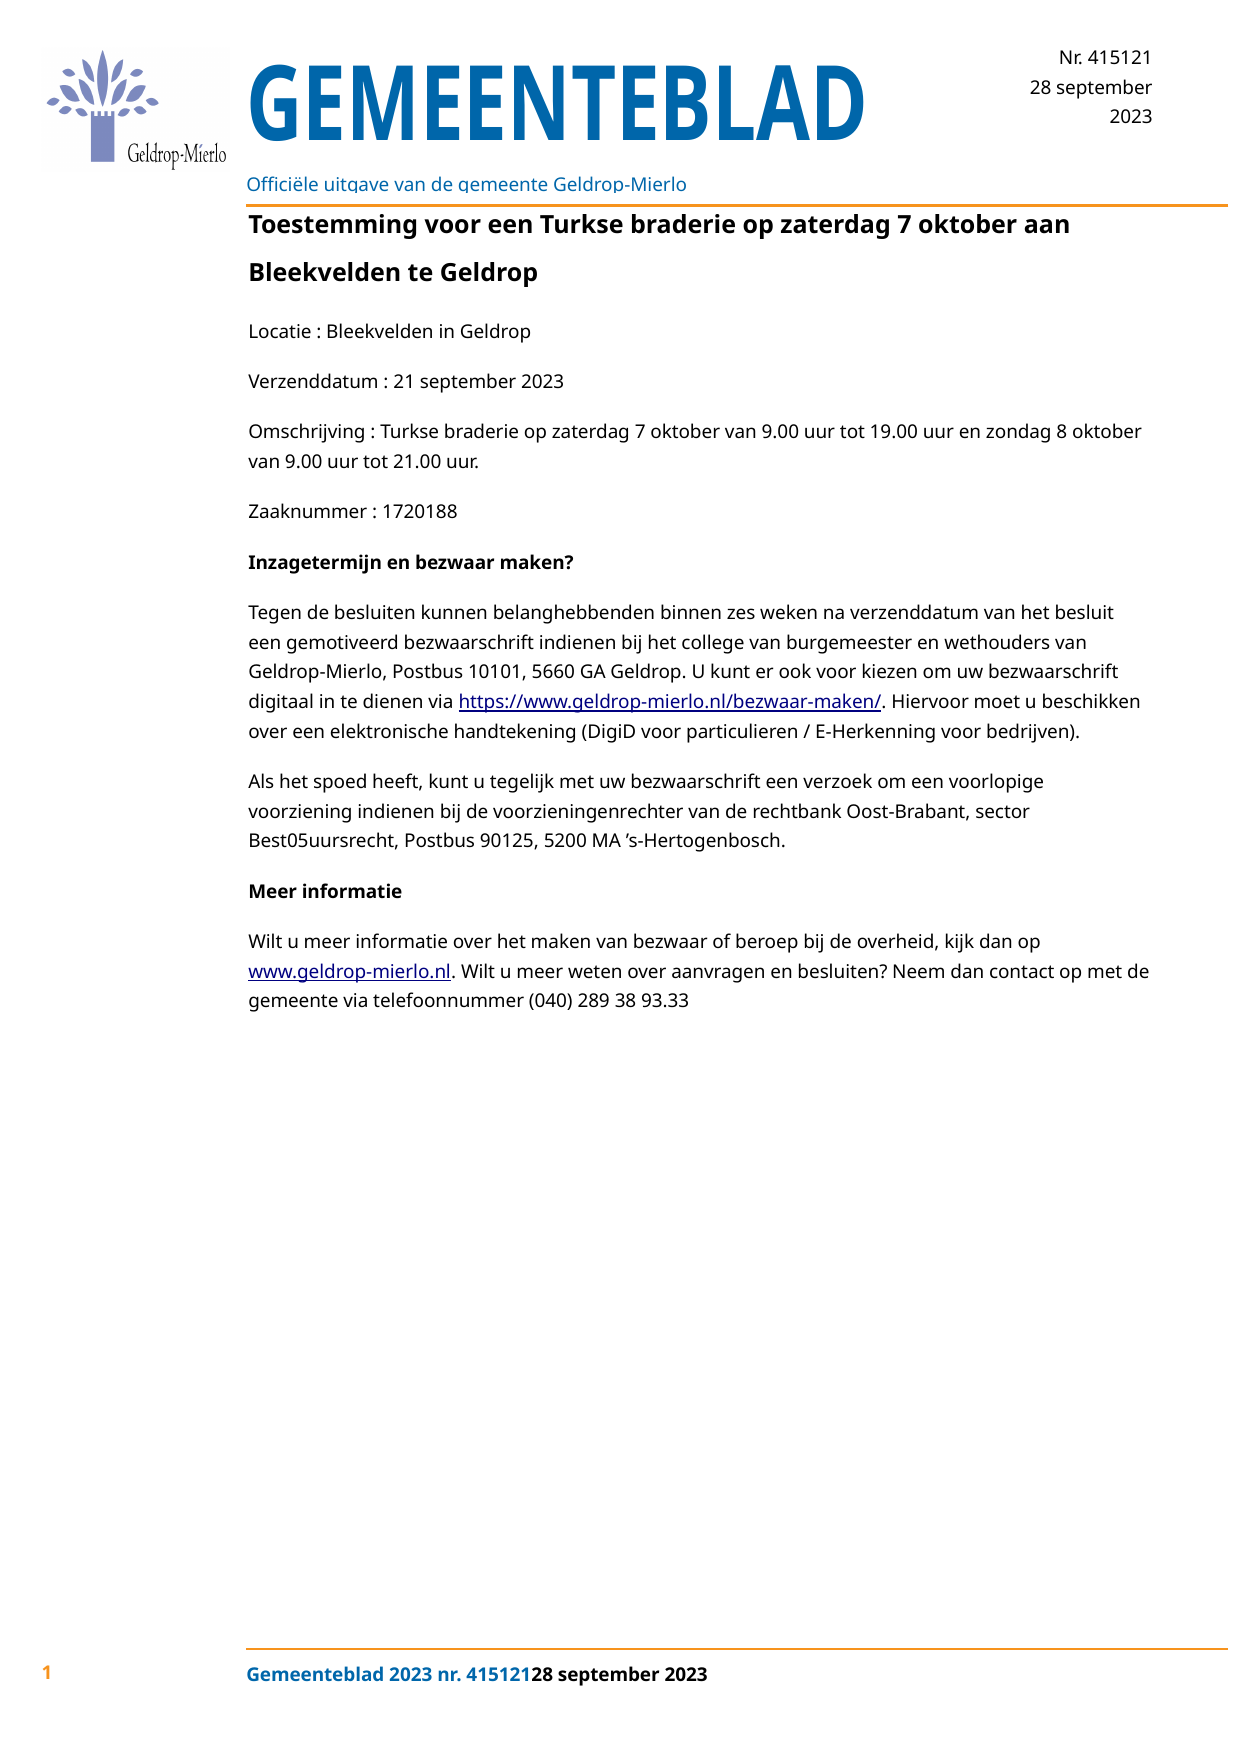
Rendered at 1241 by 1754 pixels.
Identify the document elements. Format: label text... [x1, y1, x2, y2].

text Toestemming voor een Turkse braderie op zaterdag 7 oktober aan Bleekvelden te Geldrop [248, 207, 1152, 288]
text Wilt u meer informatie over het maken van bezwaar of beroep bij de overheid, kijk dan op www.geldrop-mierlo.nl. Wilt u meer weten over aanvragen en besluiten? Neem dan contact op met de gemeente via telefoonnummer (040) 289 38 93.33 [248, 928, 1152, 1013]
text Omschrijving : Turkse braderie op zaterdag 7 oktober van 9.00 uur tot 19.00 uur en zondag 8 oktober van 9.00 uur tot 21.00 uur. [248, 419, 1152, 474]
text Zaaknummer : 1720188 [248, 499, 1152, 524]
text Verzenddatum : 21 september 2023 [248, 368, 1152, 394]
text Tegen de besluiten kunnen belanghebbenden binnen zes weken na verzenddatum van het besluit een gemotiveerd bezwaarschrift indienen bij het college van burgemeester en wethouders van Geldrop-Mierlo, Postbus 10101, 5660 GA Geldrop. U kunt er ook voor kiezen om uw bezwaarschrift digitaal in te dienen via https://www.geldrop-mierlo.nl/bezwaar-maken/. Hiervoor moet u beschikken over een elektronische handtekening (DigiD voor particulieren / E-Herkenning voor bedrijven). [248, 599, 1152, 744]
picture [41, 47, 231, 172]
text Als het spoed heeft, kunt u tegelijk met uw bezwaarschrift een verzoek om een voorlopige voorziening indienen bij de voorzieningenrechter van de rechtbank Oost-Brabant, sector Best05uursrecht, Postbus 90125, 5200 MA ’s-Hertogenbosch. [248, 768, 1152, 853]
text Meer informatie [248, 878, 1152, 904]
text Inzagetermijn en bezwaar maken? [248, 549, 1152, 575]
text Locatie : Bleekvelden in Geldrop [248, 318, 1152, 344]
